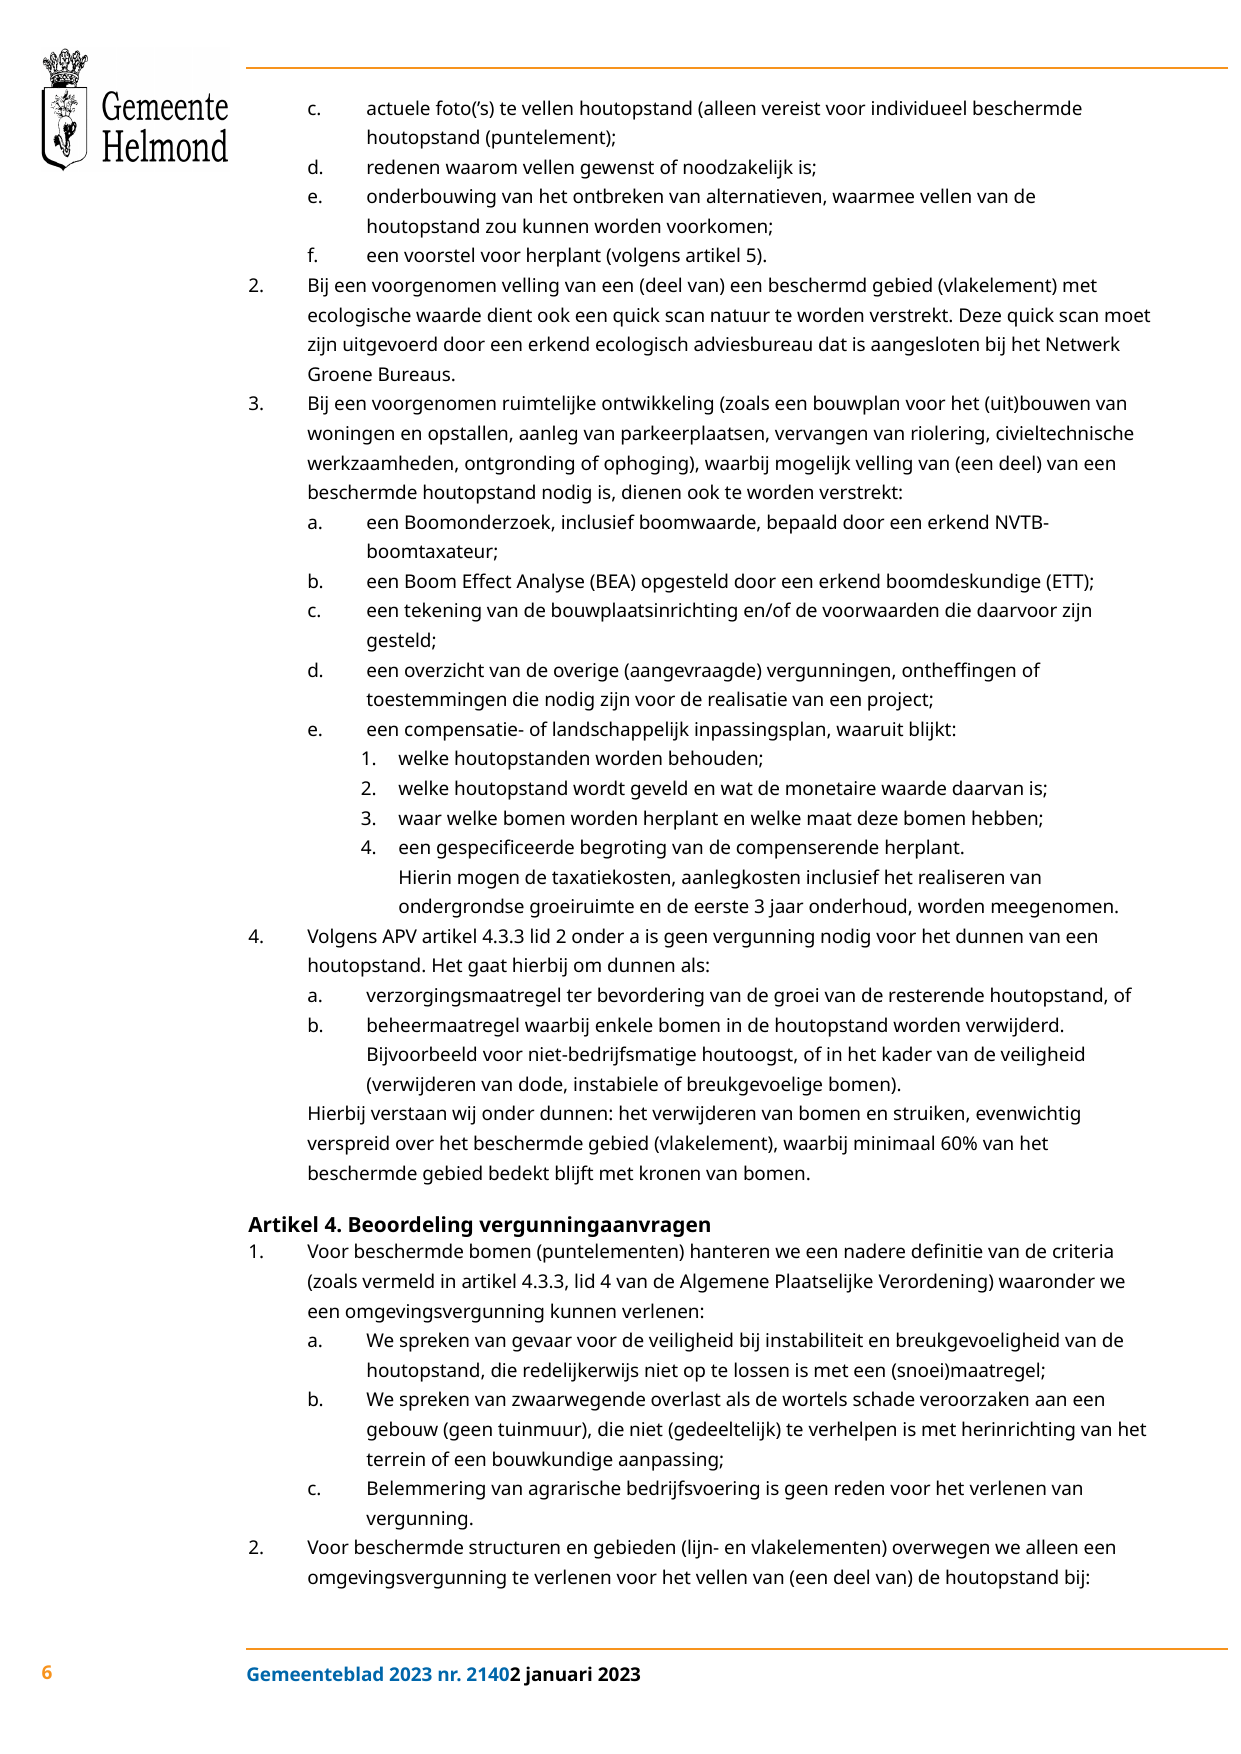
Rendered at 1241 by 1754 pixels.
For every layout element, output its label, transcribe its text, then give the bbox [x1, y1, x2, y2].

list een Boom Effect Analyse (BEA) opgesteld door een erkend boomdeskundige (ETT); [307, 568, 1152, 594]
list een voorstel voor herplant (volgens artikel 5). [307, 243, 1152, 268]
list actuele foto(’s) te vellen houtopstand (alleen vereist voor individueel beschermde houtopstand (puntelement); [307, 95, 1152, 150]
list een gespecificeerde begroting van de compenserende herplant. [361, 834, 1152, 860]
list Voor beschermde bomen (puntelementen) hanteren we een nadere definitie van de criteria (zoals vermeld in artikel 4.3.3, lid 4 van de Algemene Plaatselijke Verordening) waaronder we een omgevingsvergunning kunnen verlenen: [248, 1239, 1152, 1323]
picture [41, 47, 231, 172]
text Artikel 4. Beoordeling vergunningaanvragen [248, 1210, 1152, 1239]
list een tekening van de bouwplaatsinrichting en/of de voorwaarden die daarvoor zijn gesteld; [307, 598, 1152, 653]
list Volgens APV artikel 4.3.3 lid 2 onder a is geen vergunning nodig voor het dunnen van een houtopstand. Het gaat hierbij om dunnen als: [248, 923, 1152, 978]
list verzorgingsmaatregel ter bevordering van de groei van de resterende houtopstand, of [307, 982, 1152, 1008]
list redenen waarom vellen gewenst of noodzakelijk is; [307, 154, 1152, 180]
list Bij een voorgenomen ruimtelijke ontwikkeling (zoals een bouwplan voor het (uit)bouwen van woningen en opstallen, aanleg van parkeerplaatsen, vervangen van riolering, civieltechnische werkzaamheden, ontgronding of ophoging), waarbij mogelijk velling van (een deel) van een beschermde houtopstand nodig is, dienen ook te worden verstrekt: [248, 391, 1152, 505]
list We spreken van zwaarwegende overlast als de wortels schade veroorzaken aan een gebouw (geen tuinmuur), die niet (gedeeltelijk) te verhelpen is met herinrichting van het terrein of een bouwkundige aanpassing; [307, 1387, 1152, 1471]
list waar welke bomen worden herplant en welke maat deze bomen hebben; [361, 805, 1152, 831]
list We spreken van gevaar voor de veiligheid bij instabiliteit en breukgevoeligheid van de houtopstand, die redelijkerwijs niet op te lossen is met een (snoei)maatregel; [307, 1327, 1152, 1383]
list Hierin mogen de taxatiekosten, aanlegkosten inclusief het realiseren van ondergrondse groeiruimte en de eerste 3 jaar onderhoud, worden meegenomen. [361, 864, 1152, 919]
list welke houtopstand wordt geveld en wat de monetaire waarde daarvan is; [361, 775, 1152, 801]
list een overzicht van de overige (aangevraagde) vergunningen, ontheffingen of toestemmingen die nodig zijn voor de realisatie van een project; [307, 657, 1152, 712]
list onderbouwing van het ontbreken van alternatieven, waarmee vellen van de houtopstand zou kunnen worden voorkomen; [307, 183, 1152, 239]
list Belemmering van agrarische bedrijfsvoering is geen reden voor het verlenen van vergunning. [307, 1475, 1152, 1531]
list beheermaatregel waarbij enkele bomen in de houtopstand worden verwijderd. Bijvoorbeeld voor niet-bedrijfsmatige houtoogst, of in het kader van de veiligheid (verwijderen van dode, instabiele of breukgevoelige bomen). [307, 1012, 1152, 1097]
list Voor beschermde structuren en gebieden (lijn- en vlakelementen) overwegen we alleen een omgevingsvergunning te verlenen voor het vellen van (een deel van) de houtopstand bij: [248, 1534, 1152, 1590]
list een Boomonderzoek, inclusief boomwaarde, bepaald door een erkend NVTB-boomtaxateur; [307, 509, 1152, 564]
list Bij een voorgenomen velling van een (deel van) een beschermd gebied (vlakelement) met ecologische waarde dient ook een quick scan natuur te worden verstrekt. Deze quick scan moet zijn uitgevoerd door een erkend ecologisch adviesbureau dat is aangesloten bij het Netwerk Groene Bureaus. [248, 272, 1152, 387]
list een compensatie- of landschappelijk inpassingsplan, waaruit blijkt: [307, 716, 1152, 742]
list Hierbij verstaan wij onder dunnen: het verwijderen van bomen en struiken, evenwichtig verspreid over het beschermde gebied (vlakelement), waarbij minimaal 60% van het beschermde gebied bedekt blijft met kronen van bomen. [248, 1101, 1152, 1186]
list welke houtopstanden worden behouden; [361, 746, 1152, 771]
